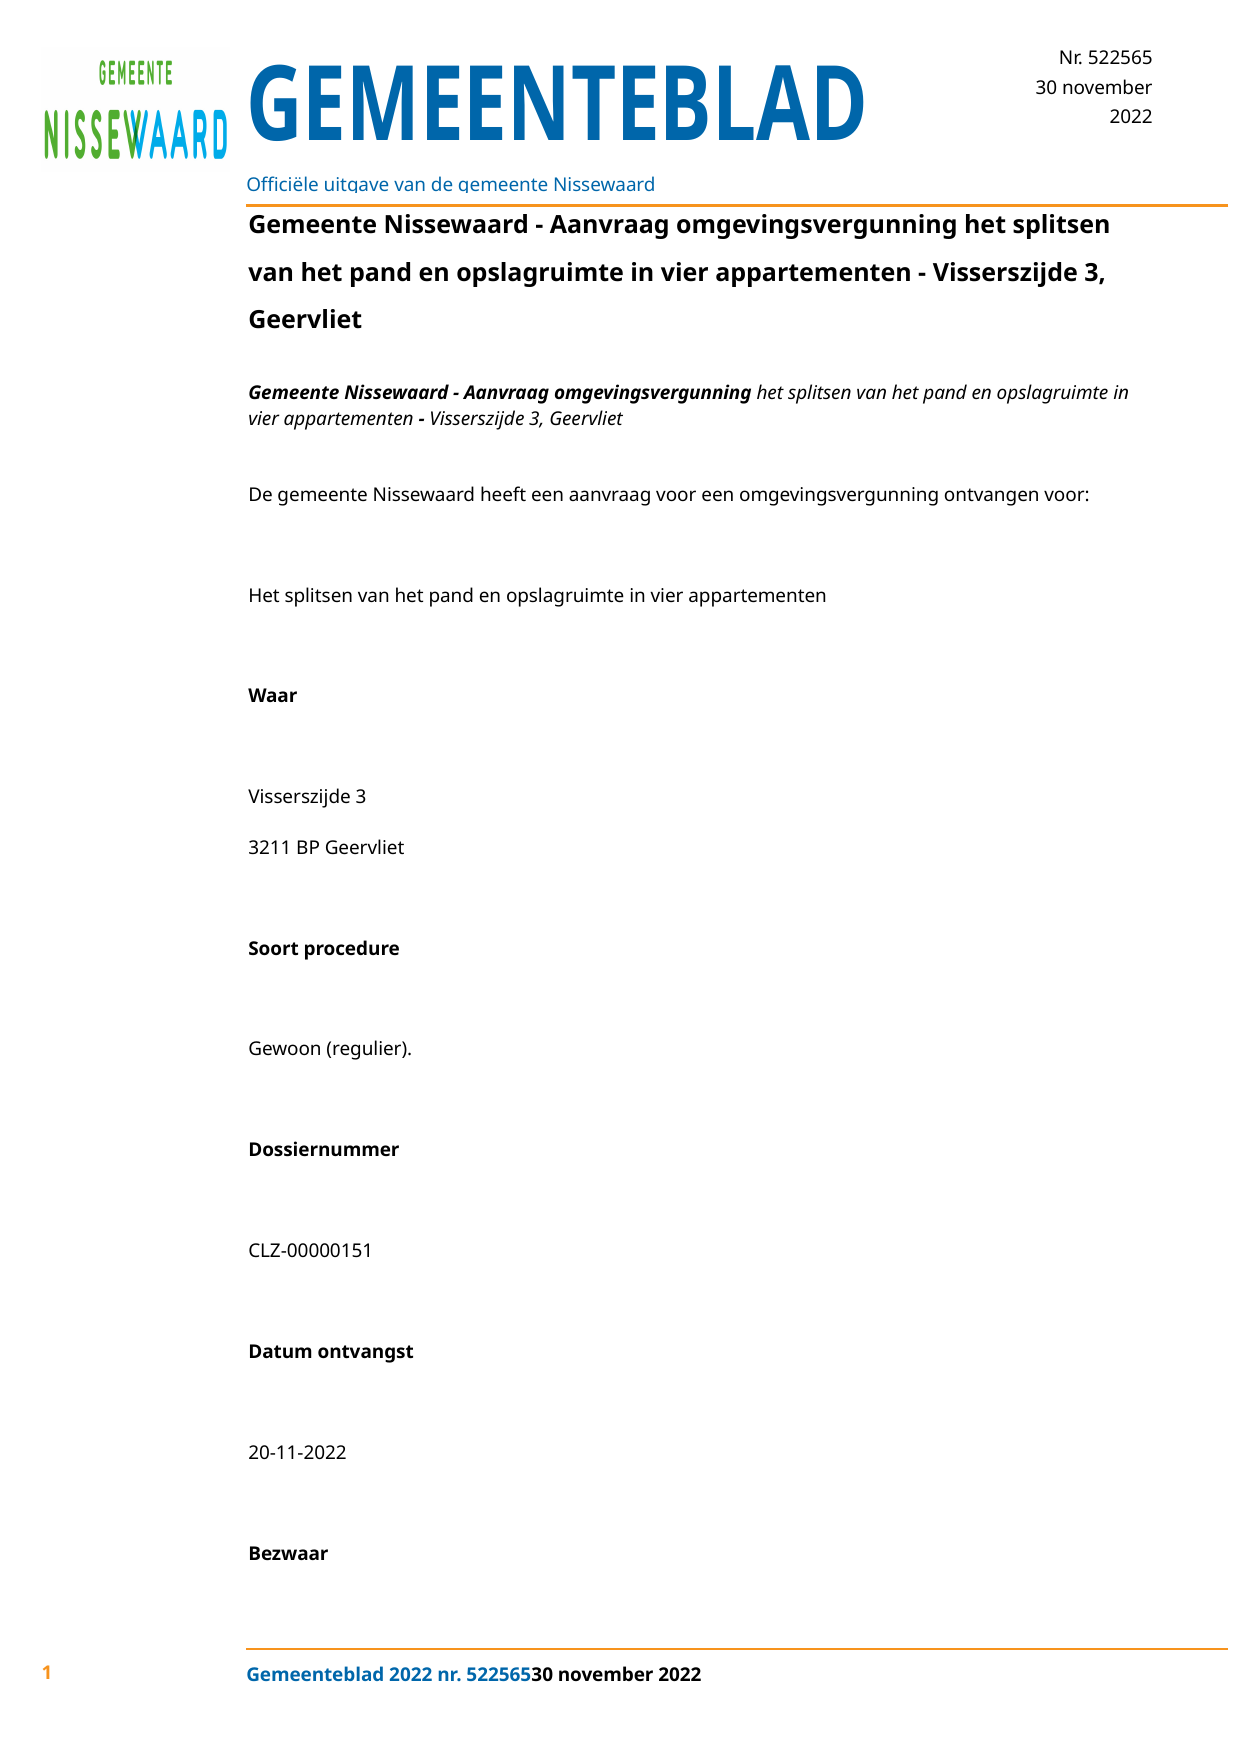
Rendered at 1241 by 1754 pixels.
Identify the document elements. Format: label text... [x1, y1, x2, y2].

text Het splitsen van het pand en opslagruimte in vier appartementen [248, 582, 1152, 607]
text Gemeente Nissewaard - Aanvraag omgevingsvergunning het splitsen van het pand en opslagruimte in vier appartementen - Visserszijde 3, Geervliet [248, 207, 1152, 336]
text Datum ontvangst [248, 1338, 1152, 1364]
text Waar [248, 683, 1152, 708]
text Dossiernummer [248, 1136, 1152, 1162]
text Bezwaar [248, 1540, 1152, 1565]
text Soort procedure [248, 935, 1152, 960]
text Visserszijde 3 [248, 783, 1152, 809]
text 3211 BP Geervliet [248, 834, 1152, 859]
text Gewoon (regulier). [248, 1036, 1152, 1061]
text 20-11-2022 [248, 1439, 1152, 1464]
text Gemeente Nissewaard - Aanvraag omgevingsvergunning het splitsen van het pand en opslagruimte in vier appartementen - Visserszijde 3, Geervliet [248, 379, 1152, 431]
text De gemeente Nissewaard heeft een aanvraag voor een omgevingsvergunning ontvangen voor: [248, 481, 1152, 507]
picture [41, 47, 231, 172]
text CLZ-00000151 [248, 1237, 1152, 1263]
